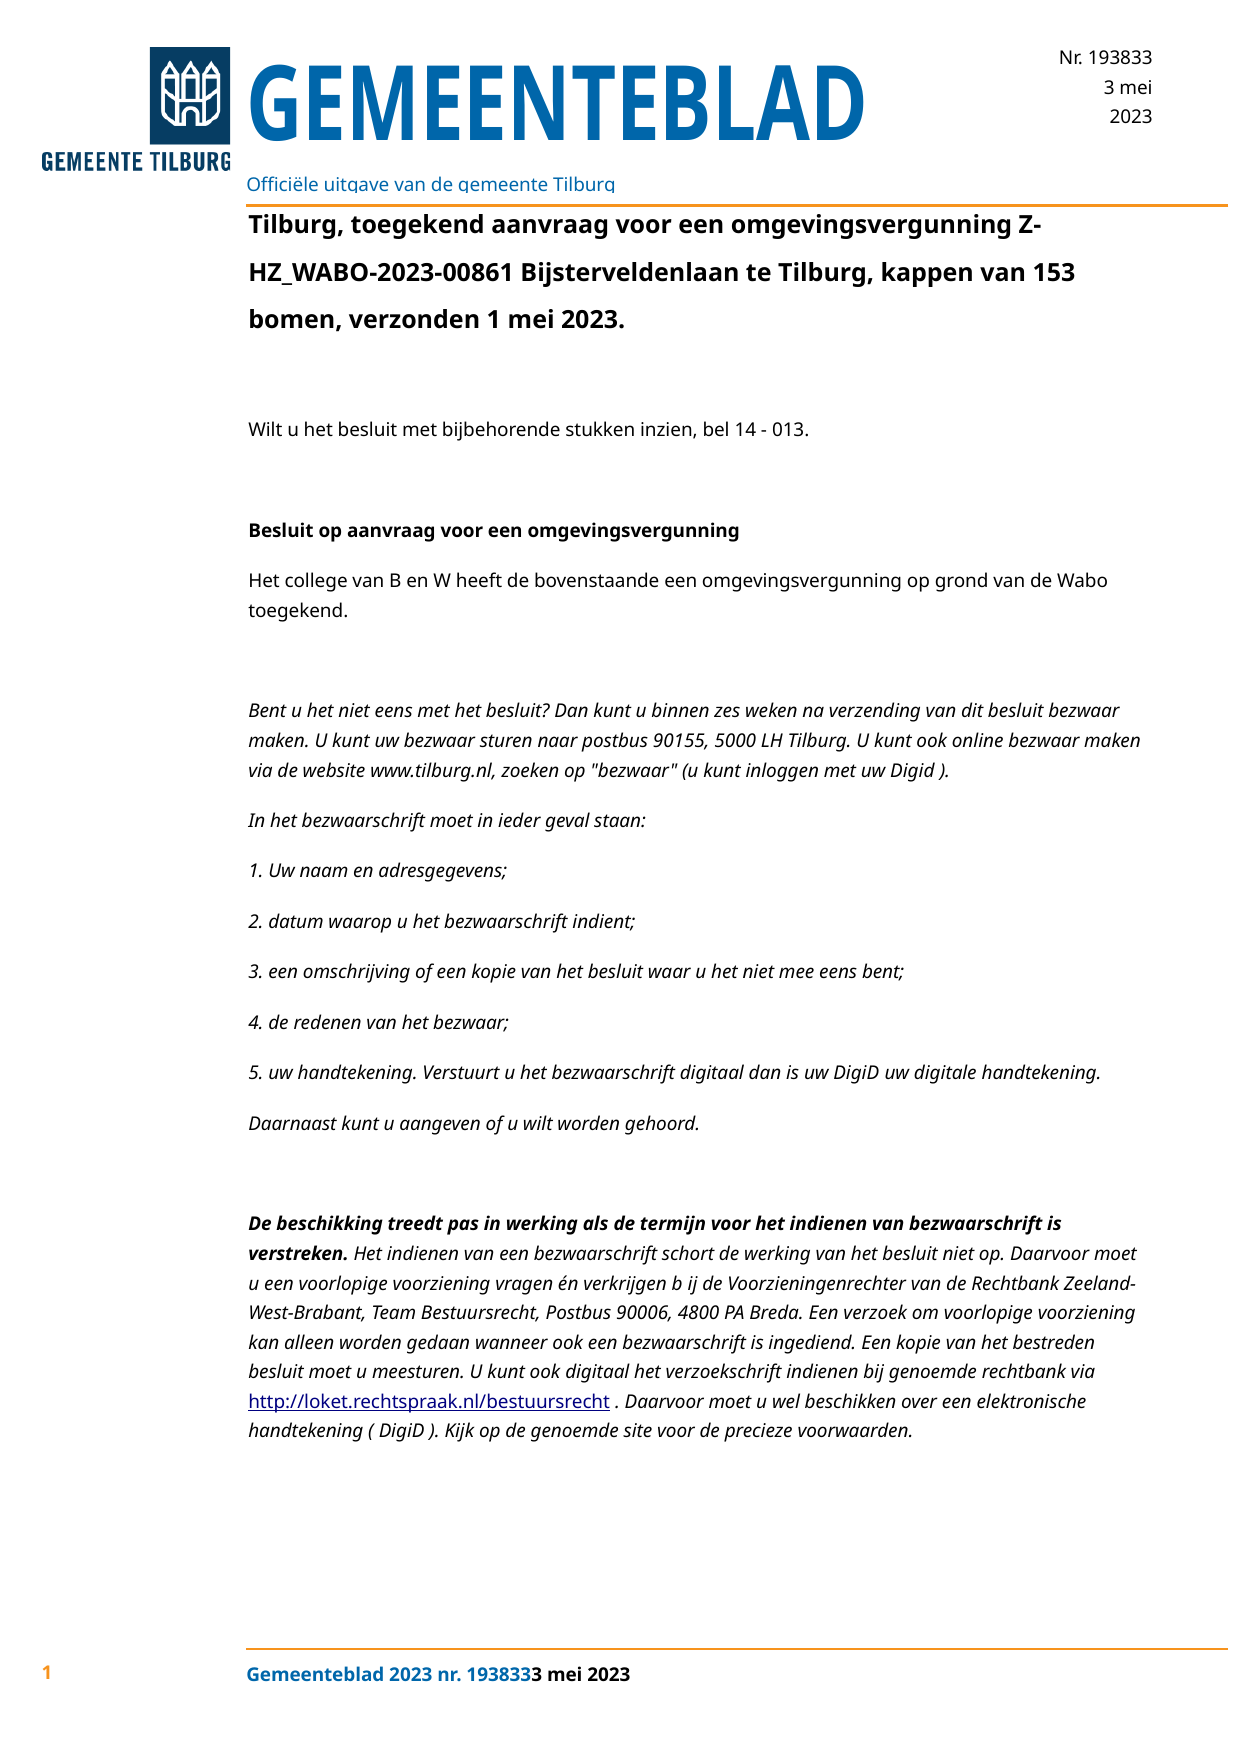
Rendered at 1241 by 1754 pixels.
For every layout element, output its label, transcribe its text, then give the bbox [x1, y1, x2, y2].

text Wilt u het besluit met bijbehorende stukken inzien, bel 14 - 013. [248, 416, 1152, 442]
text Daarnaast kunt u aangeven of u wilt worden gehoord. [248, 1110, 1152, 1135]
text 3. een omschrijving of een kopie van het besluit waar u het niet mee eens bent; [248, 958, 1152, 984]
text 2. datum waarop u het bezwaarschrift indient; [248, 908, 1152, 934]
text Bent u het niet eens met het besluit? Dan kunt u binnen zes weken na verzending van dit besluit bezwaar maken. U kunt uw bezwaar sturen naar postbus 90155, 5000 LH Tilburg. U kunt ook online bezwaar maken via de website www.tilburg.nl, zoeken op "bezwaar" (u kunt inloggen met uw Digid ). [248, 698, 1152, 782]
text Besluit op aanvraag voor een omgevingsvergunning [248, 517, 1152, 542]
text De beschikking treedt pas in werking als de termijn voor het indienen van bezwaarschrift is verstreken. Het indienen van een bezwaarschrift schort de werking van het besluit niet op. Daarvoor moet u een voorlopige voorziening vragen én verkrijgen b ij de Voorzieningenrechter van de Rechtbank Zeeland-West-Brabant, Team Bestuursrecht, Postbus 90006, 4800 PA Breda. Een verzoek om voorlopige voorziening kan alleen worden gedaan wanneer ook een bezwaarschrift is ingediend. Een kopie van het bestreden besluit moet u meesturen. U kunt ook digitaal het verzoekschrift indienen bij genoemde rechtbank via http://loket.rechtspraak.nl/bestuursrecht . Daarvoor moet u wel beschikken over een elektronische handtekening ( DigiD ). Kijk op de genoemde site voor de precieze voorwaarden. [248, 1211, 1152, 1443]
text 5. uw handtekening. Verstuurt u het bezwaarschrift digitaal dan is uw DigiD uw digitale handtekening. [248, 1059, 1152, 1085]
text 1. Uw naam en adresgegevens; [248, 858, 1152, 883]
text Tilburg, toegekend aanvraag voor een omgevingsvergunning Z-HZ_WABO-2023-00861 Bijsterveldenlaan te Tilburg, kappen van 153 bomen, verzonden 1 mei 2023. [248, 207, 1152, 336]
text 4. de redenen van het bezwaar; [248, 1009, 1152, 1034]
picture [41, 47, 231, 172]
text In het bezwaarschrift moet in ieder geval staan: [248, 807, 1152, 833]
text Het college van B en W heeft de bovenstaande een omgevingsvergunning op grond van de Wabo toegekend. [248, 567, 1152, 622]
